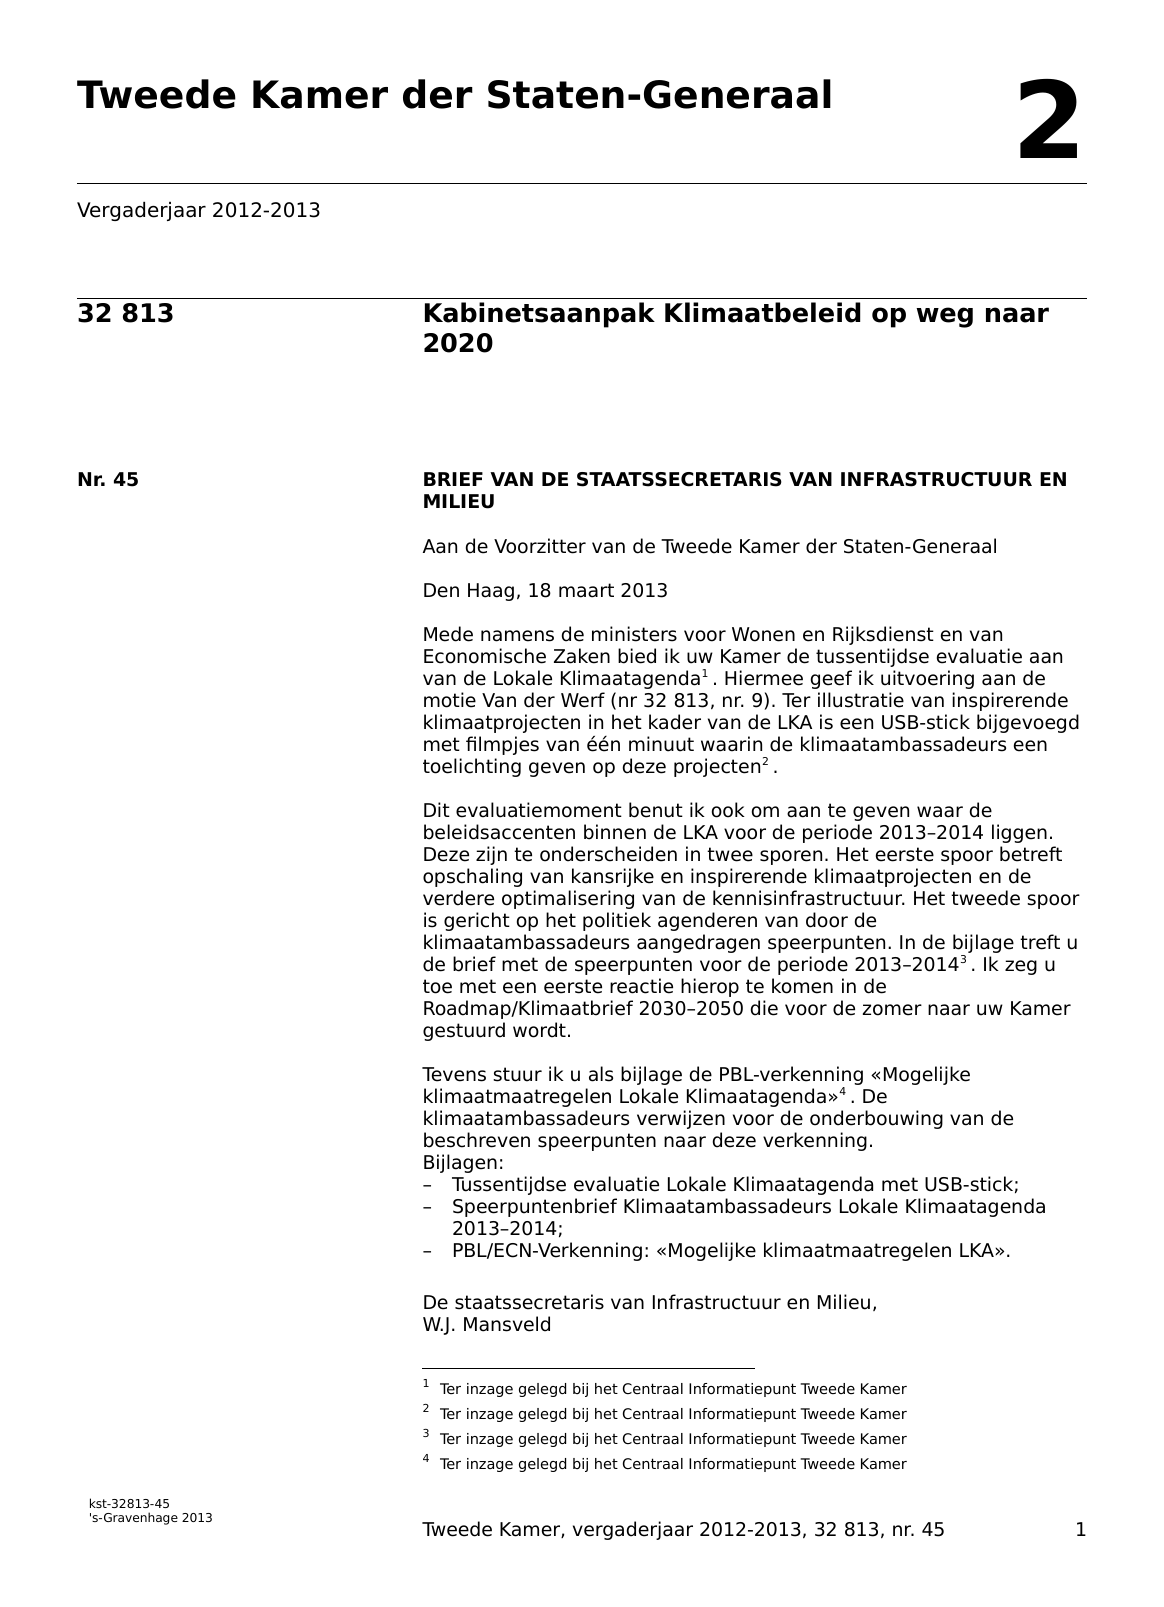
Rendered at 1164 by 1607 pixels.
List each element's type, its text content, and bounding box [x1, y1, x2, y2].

text De staatssecretaris van Infrastructuur en Milieu, W.J. Mansveld [422, 1292, 1087, 1336]
text Tevens stuur ik u als bijlage de PBL-verkenning «Mogelijke klimaatmaatregelen Lokale Klimaatagenda». De klimaatambassadeurs verwijzen voor de onderbouwing van de beschreven speerpunten naar deze verkenning. [422, 1064, 1087, 1152]
table_cell Vergaderjaar 2012-2013 [77, 184, 1087, 298]
text Aan de Voorzitter van de Tweede Kamer der Staten-Generaal [422, 536, 1087, 557]
text Mede namens de ministers voor Wonen en Rijksdienst en van Economische Zaken bied ik uw Kamer de tussentijdse evaluatie aan van de Lokale Klimaatagenda. Hiermee geef ik uitvoering aan de motie Van der Werf (nr 32 813, nr. 9). Ter illustratie van inspirerende klimaatprojecten in het kader van de LKA is een USB-stick bijgevoegd met filmpjes van één minuut waarin de klimaatambassadeurs een toelichting geven op deze projecten. [422, 624, 1087, 778]
text Ter inzage gelegd bij het Centraal Informatiepunt Tweede Kamer [422, 1402, 1087, 1424]
text Bijlagen: [422, 1152, 1087, 1174]
table_header Tweede Kamer der Staten-Generaal [77, 59, 886, 183]
text Dit evaluatiemoment benut ik ook om aan te geven waar de beleidsaccenten binnen de LKA voor de periode 2013–2014 liggen. Deze zijn te onderscheiden in twee sporen. Het eerste spoor betreft opschaling van kansrijke en inspirerende klimaatprojecten en de verdere optimalisering van de kennisinfrastructuur. Het tweede spoor is gericht op het politiek agenderen van door de klimaatambassadeurs aangedragen speerpunten. In de bijlage treft u de brief met de speerpunten voor de periode 2013–2014. Ik zeg u toe met een eerste reactie hierop te komen in de Roadmap/Klimaatbrief 2030–2050 die voor de zomer naar uw Kamer gestuurd wordt. [422, 800, 1087, 1042]
text Den Haag, 18 maart 2013 [422, 580, 1087, 602]
text Ter inzage gelegd bij het Centraal Informatiepunt Tweede Kamer [422, 1377, 1087, 1399]
subtitle 32 813 Kabinetsaanpak Klimaatbeleid op weg naar 2020 [77, 299, 1087, 358]
text Ter inzage gelegd bij het Centraal Informatiepunt Tweede Kamer [422, 1452, 1087, 1474]
text Ter inzage gelegd bij het Centraal Informatiepunt Tweede Kamer [422, 1427, 1087, 1449]
text kst-32813-45 [88, 1497, 323, 1511]
text – PBL/ECN-Verkenning: «Mogelijke klimaatmaatregelen LKA». [422, 1240, 1087, 1262]
text 's-Gravenhage 2013 [88, 1511, 323, 1525]
subtitle Nr. 45 BRIEF VAN DE STAATSSECRETARIS VAN INFRASTRUCTUUR EN MILIEU [77, 469, 1087, 513]
table_header 2 [886, 59, 1087, 183]
text – Tussentijdse evaluatie Lokale Klimaatagenda met USB-stick; [422, 1174, 1087, 1196]
text – Speerpuntenbrief Klimaatambassadeurs Lokale Klimaatagenda 2013–2014; [422, 1196, 1087, 1240]
